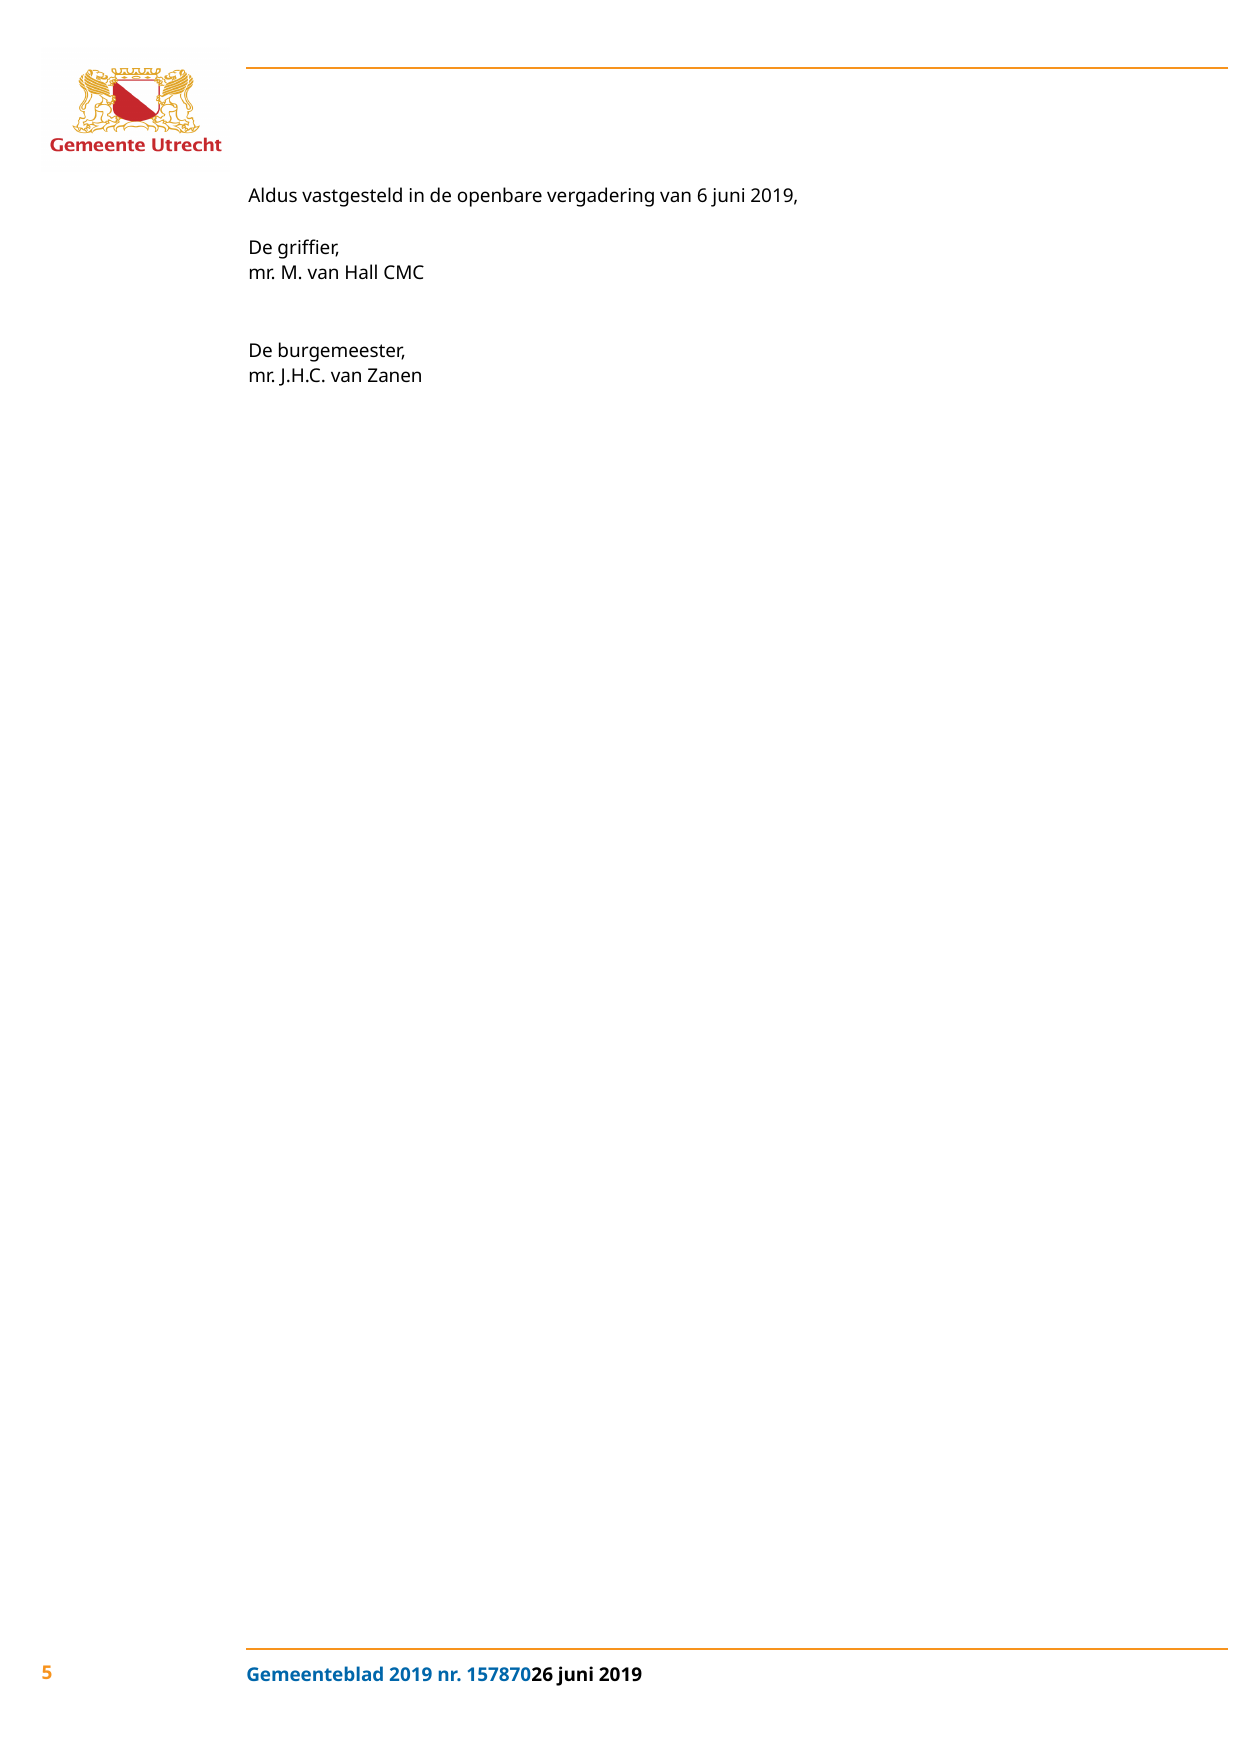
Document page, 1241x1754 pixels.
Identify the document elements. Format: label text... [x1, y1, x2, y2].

text Aldus vastgesteld in de openbare vergadering van 6 juni 2019, [248, 182, 1152, 208]
text mr. M. van Hall CMC [248, 259, 1152, 285]
text De griffier, [248, 234, 1152, 259]
text mr. J.H.C. van Zanen [248, 362, 1152, 388]
text De burgemeester, [248, 337, 1152, 362]
picture [41, 47, 231, 172]
